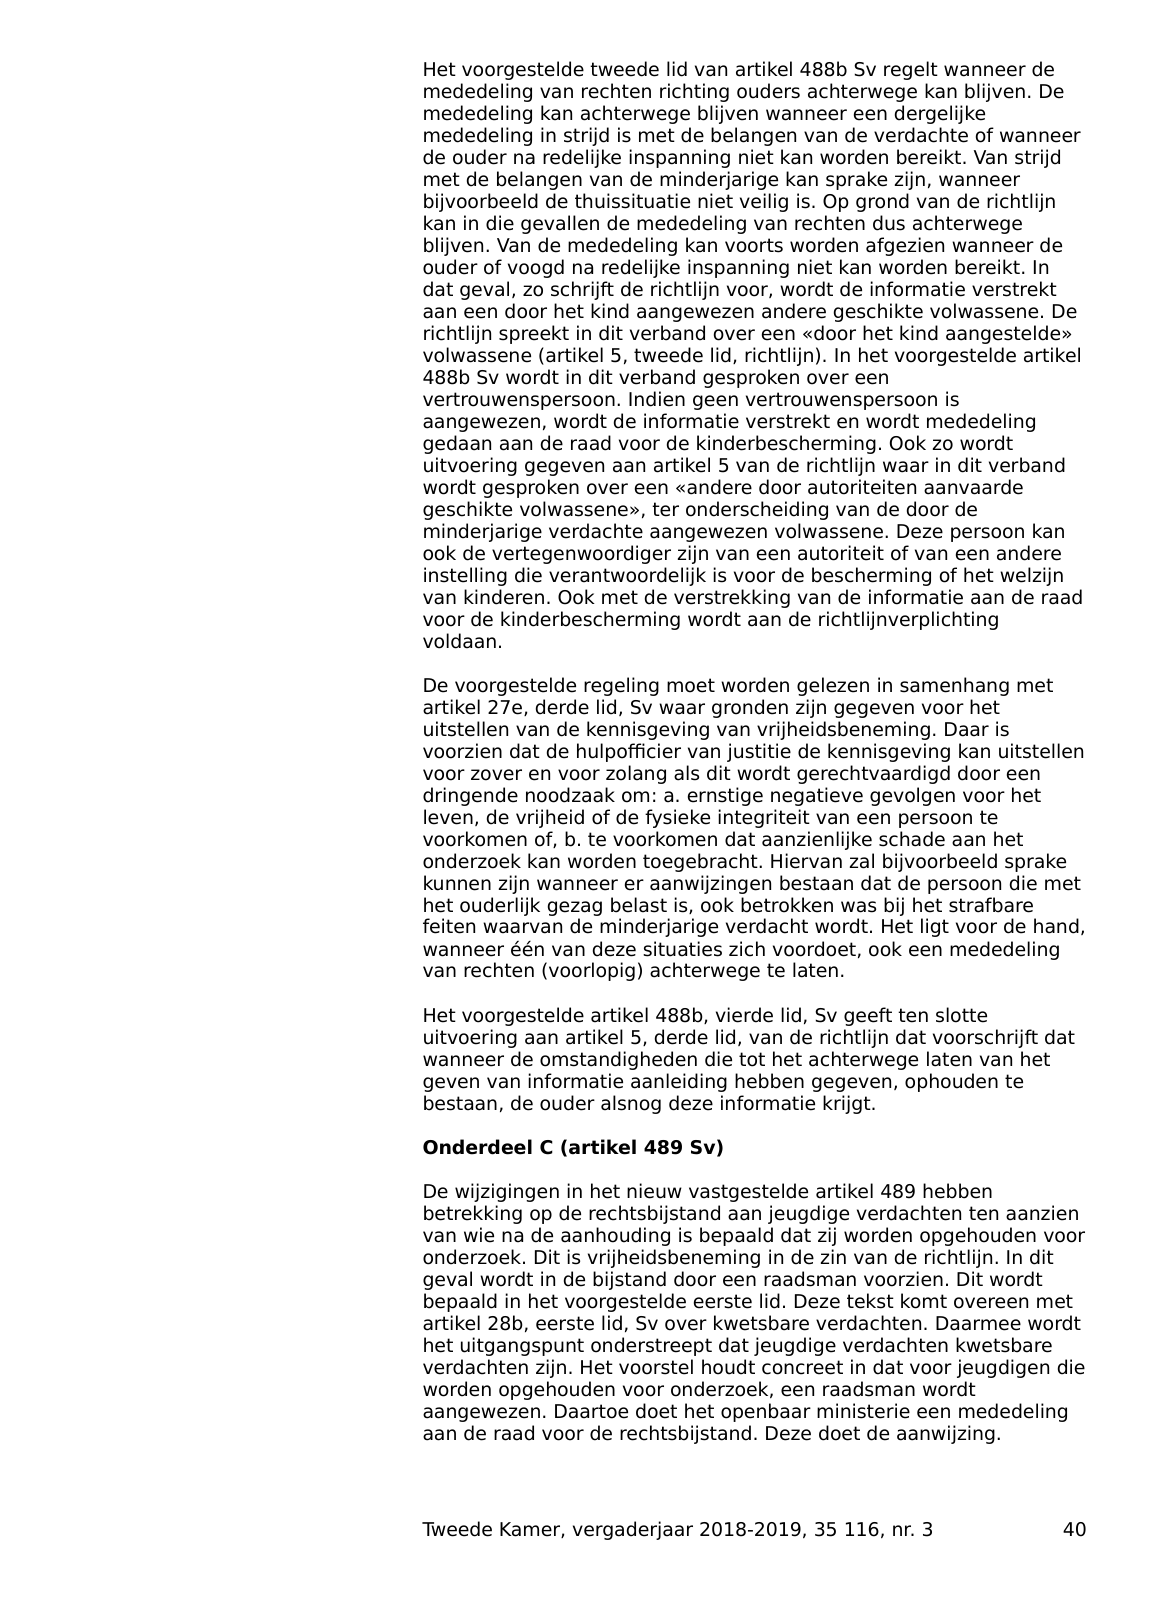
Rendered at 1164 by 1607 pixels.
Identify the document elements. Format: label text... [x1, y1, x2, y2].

text De voorgestelde regeling moet worden gelezen in samenhang met artikel 27e, derde lid, Sv waar gronden zijn gegeven voor het uitstellen van de kennisgeving van vrijheidsbeneming. Daar is voorzien dat de hulpofficier van justitie de kennisgeving kan uitstellen voor zover en voor zolang als dit wordt gerechtvaardigd door een dringende noodzaak om: a. ernstige negatieve gevolgen voor het leven, de vrijheid of de fysieke integriteit van een persoon te voorkomen of, b. te voorkomen dat aanzienlijke schade aan het onderzoek kan worden toegebracht. Hiervan zal bijvoorbeeld sprake kunnen zijn wanneer er aanwijzingen bestaan dat de persoon die met het ouderlijk gezag belast is, ook betrokken was bij het strafbare feiten waarvan de minderjarige verdacht wordt. Het ligt voor de hand, wanneer één van deze situaties zich voordoet, ook een mededeling van rechten (voorlopig) achterwege te laten. [422, 675, 1087, 982]
text Het voorgestelde artikel 488b, vierde lid, Sv geeft ten slotte uitvoering aan artikel 5, derde lid, van de richtlijn dat voorschrijft dat wanneer de omstandigheden die tot het achterwege laten van het geven van informatie aanleiding hebben gegeven, ophouden te bestaan, de ouder alsnog deze informatie krijgt. [422, 1004, 1087, 1114]
subtitle Onderdeel C (artikel 489 Sv) [422, 1137, 1087, 1159]
text Het voorgestelde tweede lid van artikel 488b Sv regelt wanneer de mededeling van rechten richting ouders achterwege kan blijven. De mededeling kan achterwege blijven wanneer een dergelijke mededeling in strijd is met de belangen van de verdachte of wanneer de ouder na redelijke inspanning niet kan worden bereikt. Van strijd met de belangen van de minderjarige kan sprake zijn, wanneer bijvoorbeeld de thuissituatie niet veilig is. Op grond van de richtlijn kan in die gevallen de mededeling van rechten dus achterwege blijven. Van de mededeling kan voorts worden afgezien wanneer de ouder of voogd na redelijke inspanning niet kan worden bereikt. In dat geval, zo schrijft de richtlijn voor, wordt de informatie verstrekt aan een door het kind aangewezen andere geschikte volwassene. De richtlijn spreekt in dit verband over een «door het kind aangestelde» volwassene (artikel 5, tweede lid, richtlijn). In het voorgestelde artikel 488b Sv wordt in dit verband gesproken over een vertrouwenspersoon. Indien geen vertrouwenspersoon is aangewezen, wordt de informatie verstrekt en wordt mededeling gedaan aan de raad voor de kinderbescherming. Ook zo wordt uitvoering gegeven aan artikel 5 van de richtlijn waar in dit verband wordt gesproken over een «andere door autoriteiten aanvaarde geschikte volwassene», ter onderscheiding van de door de minderjarige verdachte aangewezen volwassene. Deze persoon kan ook de vertegenwoordiger zijn van een autoriteit of van een andere instelling die verantwoordelijk is voor de bescherming of het welzijn van kinderen. Ook met de verstrekking van de informatie aan de raad voor de kinderbescherming wordt aan de richtlijnverplichting voldaan. [422, 59, 1087, 652]
text De wijzigingen in het nieuw vastgestelde artikel 489 hebben betrekking op de rechtsbijstand aan jeugdige verdachten ten aanzien van wie na de aanhouding is bepaald dat zij worden opgehouden voor onderzoek. Dit is vrijheidsbeneming in de zin van de richtlijn. In dit geval wordt in de bijstand door een raadsman voorzien. Dit wordt bepaald in het voorgestelde eerste lid. Deze tekst komt overeen met artikel 28b, eerste lid, Sv over kwetsbare verdachten. Daarmee wordt het uitgangspunt onderstreept dat jeugdige verdachten kwetsbare verdachten zijn. Het voorstel houdt concreet in dat voor jeugdigen die worden opgehouden voor onderzoek, een raadsman wordt aangewezen. Daartoe doet het openbaar ministerie een mededeling aan de raad voor de rechtsbijstand. Deze doet de aanwijzing. [422, 1181, 1087, 1444]
